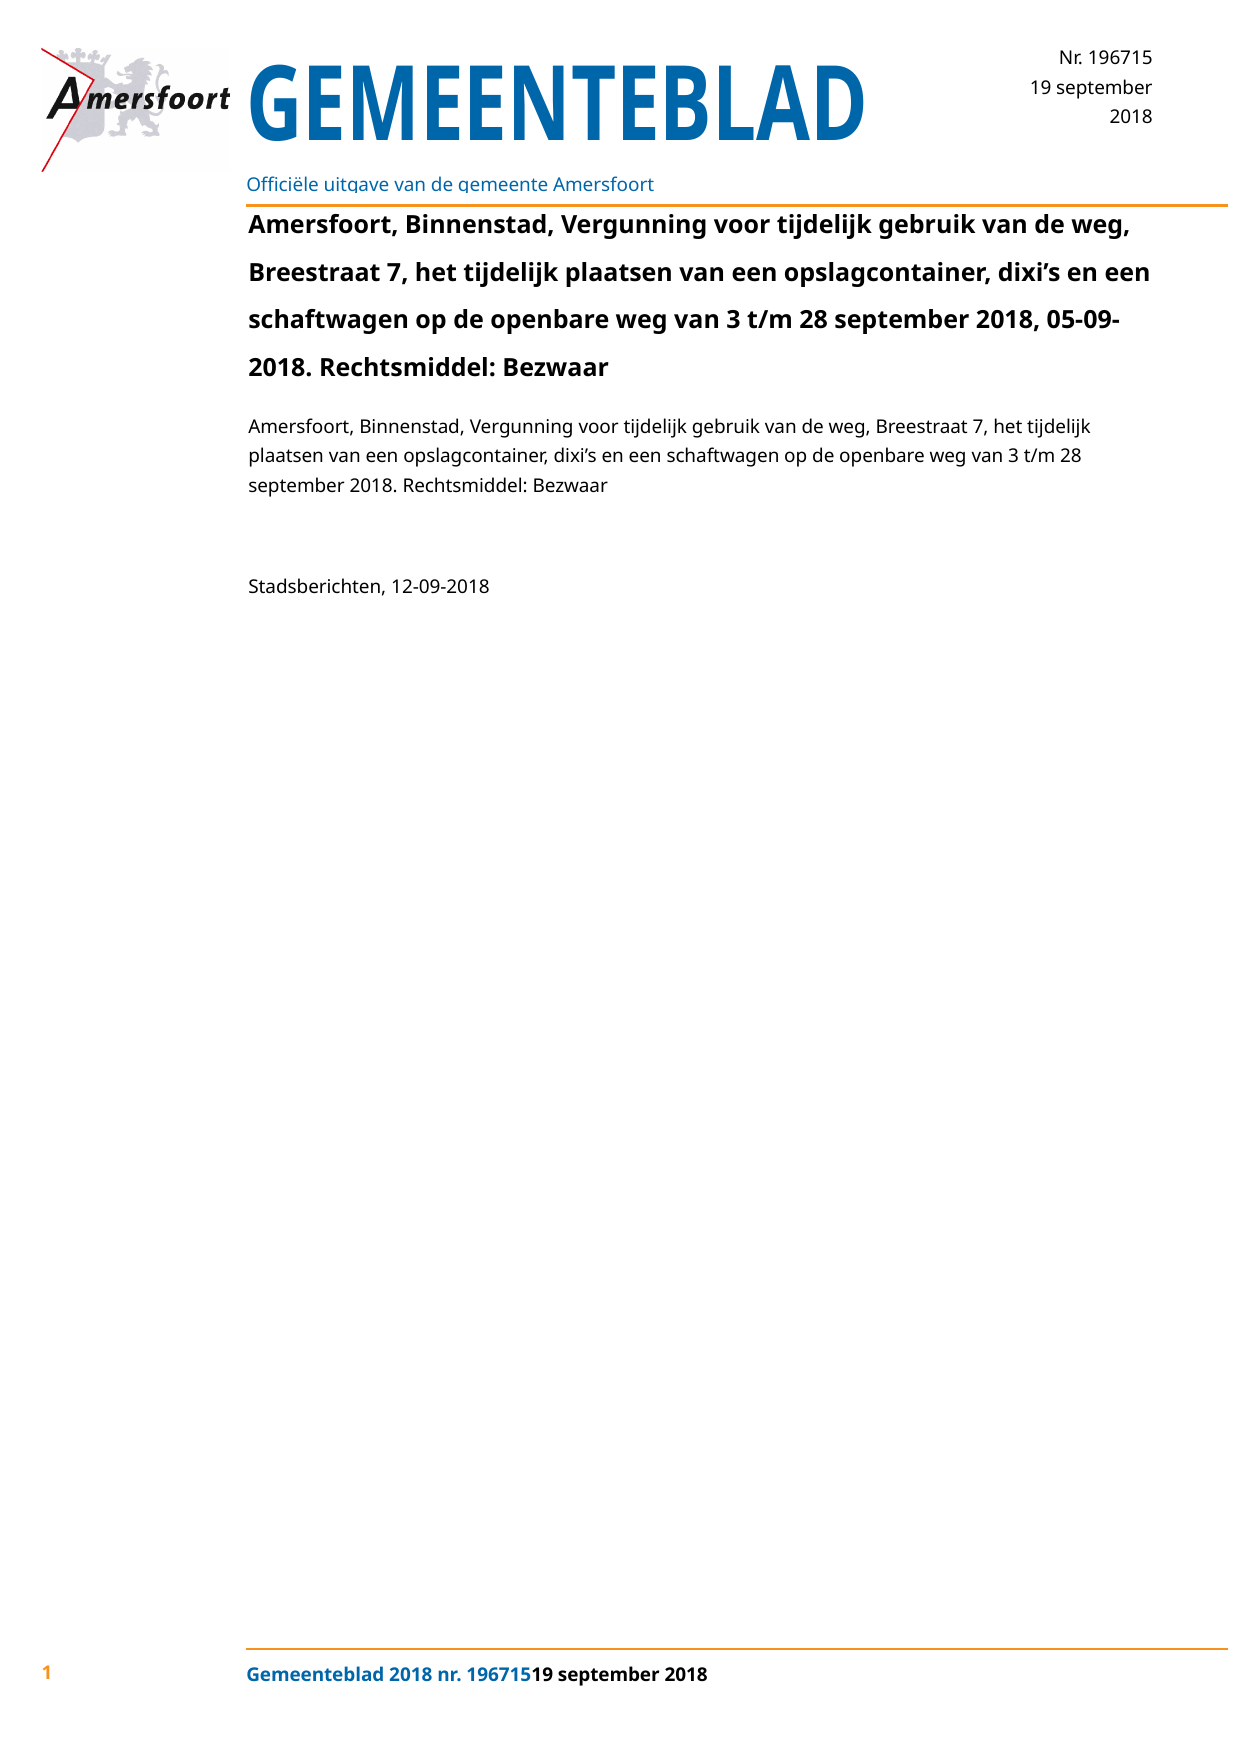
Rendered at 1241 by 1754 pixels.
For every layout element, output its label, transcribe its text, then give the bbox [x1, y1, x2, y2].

text Stadsberichten, 12-09-2018 [248, 573, 1152, 599]
text Amersfoort, Binnenstad, Vergunning voor tijdelijk gebruik van de weg, Breestraat 7, het tijdelijk plaatsen van een opslagcontainer, dixi’s en een schaftwagen op de openbare weg van 3 t/m 28 september 2018, 05-09-2018. Rechtsmiddel: Bezwaar [248, 207, 1152, 384]
picture [41, 47, 231, 172]
text Amersfoort, Binnenstad, Vergunning voor tijdelijk gebruik van de weg, Breestraat 7, het tijdelijk plaatsen van een opslagcontainer, dixi’s en een schaftwagen op de openbare weg van 3 t/m 28 september 2018. Rechtsmiddel: Bezwaar [248, 413, 1152, 498]
